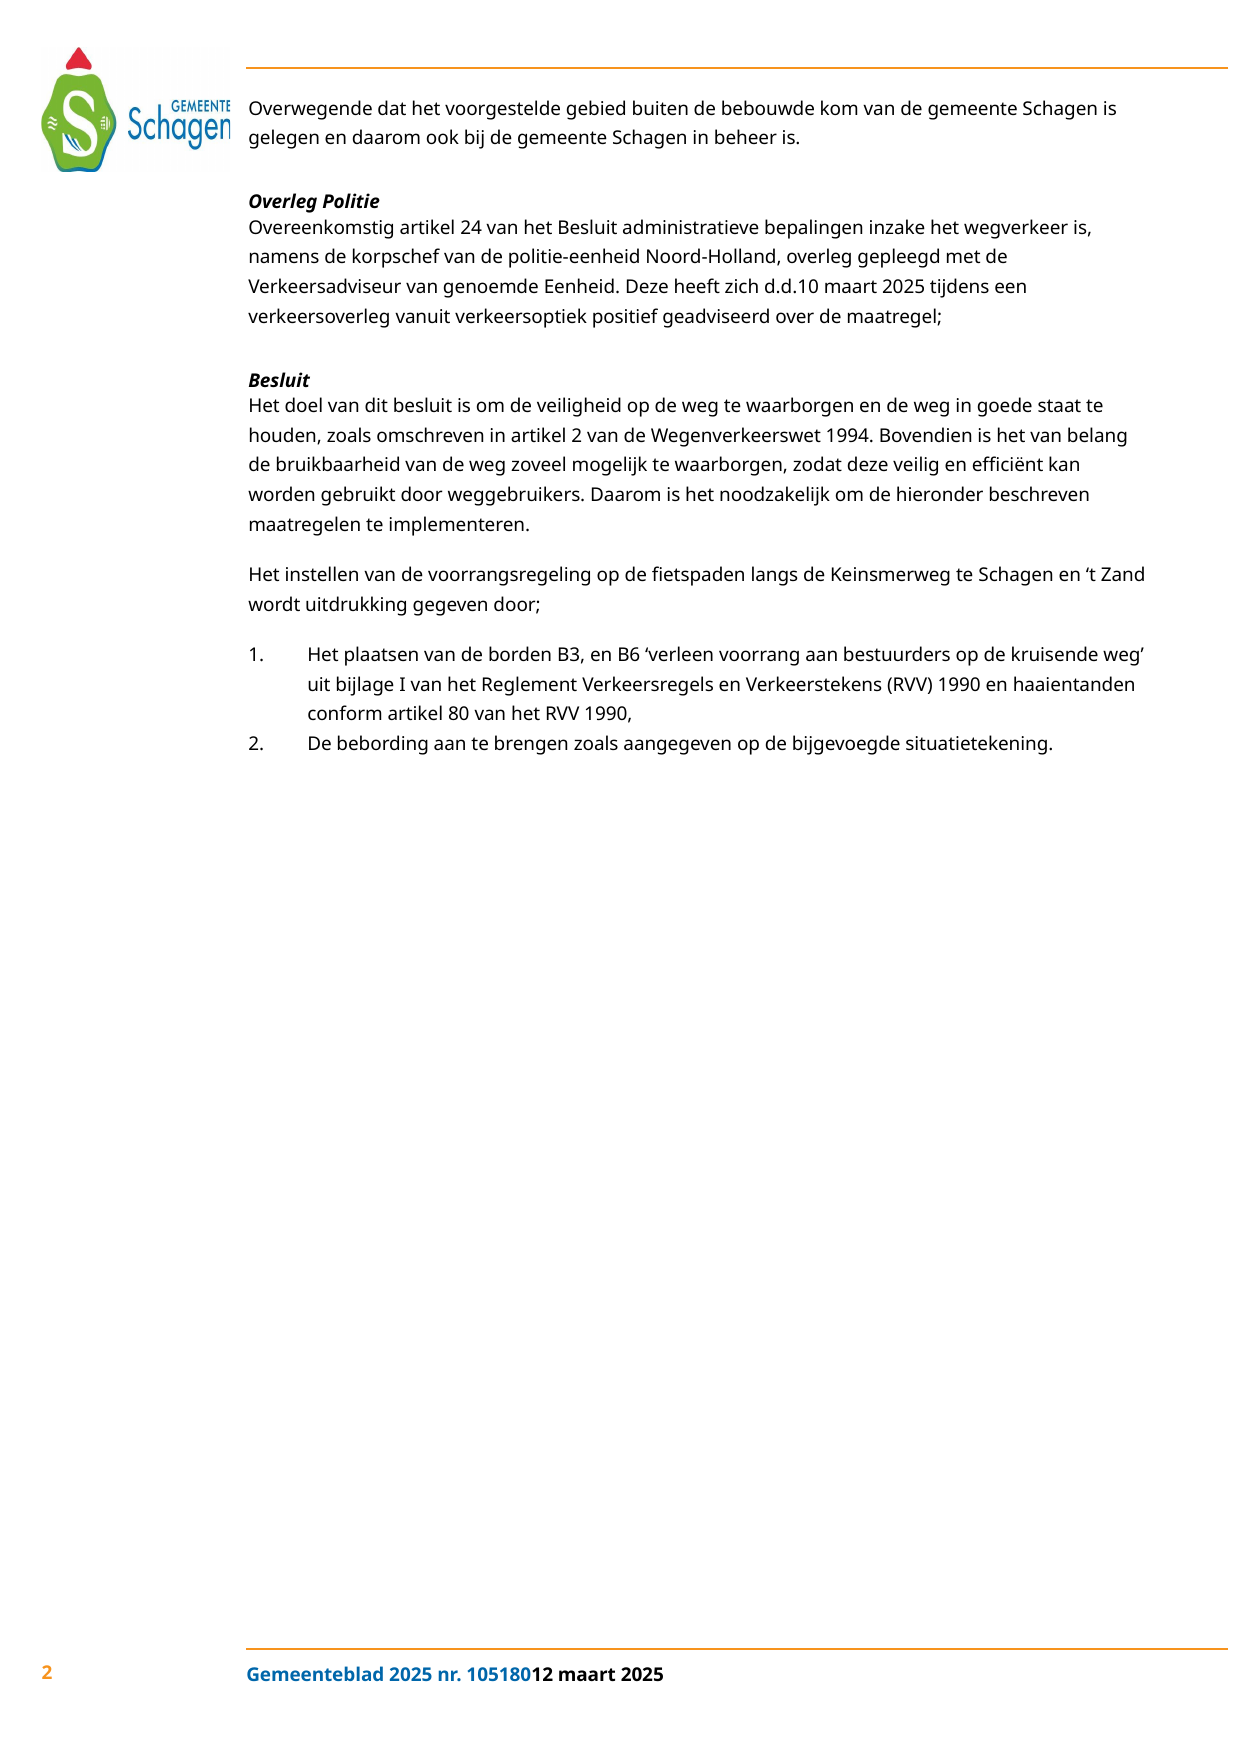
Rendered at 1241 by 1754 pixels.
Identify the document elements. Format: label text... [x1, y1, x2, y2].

text Het doel van dit besluit is om de veiligheid op de weg te waarborgen en de weg in goede staat te houden, zoals omschreven in artikel 2 van de Wegenverkeerswet 1994. Bovendien is het van belang de bruikbaarheid van de weg zoveel mogelijk te waarborgen, zodat deze veilig en efficiënt kan worden gebruikt door weggebruikers. Daarom is het noodzakelijk om de hieronder beschreven maatregelen te implementeren. [248, 392, 1152, 537]
list De bebording aan te brengen zoals aangegeven op de bijgevoegde situatietekening. [248, 730, 1152, 756]
text Overwegende dat het voorgestelde gebied buiten de bebouwde kom van de gemeente Schagen is gelegen en daarom ook bij de gemeente Schagen in beheer is. [248, 95, 1152, 150]
text Overleg Politie [248, 188, 1152, 214]
text Overeenkomstig artikel 24 van het Besluit administratieve bepalingen inzake het wegverkeer is, namens de korpschef van de politie-eenheid Noord-Holland, overleg gepleegd met de Verkeersadviseur van genoemde Eenheid. Deze heeft zich d.d.10 maart 2025 tijdens een verkeersoverleg vanuit verkeersoptiek positief geadviseerd over de maatregel; [248, 214, 1152, 328]
picture [41, 47, 231, 172]
text Besluit [248, 367, 1152, 392]
text Het instellen van de voorrangsregeling op de fietspaden langs de Keinsmerweg te Schagen en ‘t Zand wordt uitdrukking gegeven door; [248, 561, 1152, 617]
list Het plaatsen van de borden B3, en B6 ‘verleen voorrang aan bestuurders op de kruisende weg’ uit bijlage I van het Reglement Verkeersregels en Verkeerstekens (RVV) 1990 en haaientanden conform artikel 80 van het RVV 1990, [248, 641, 1152, 726]
